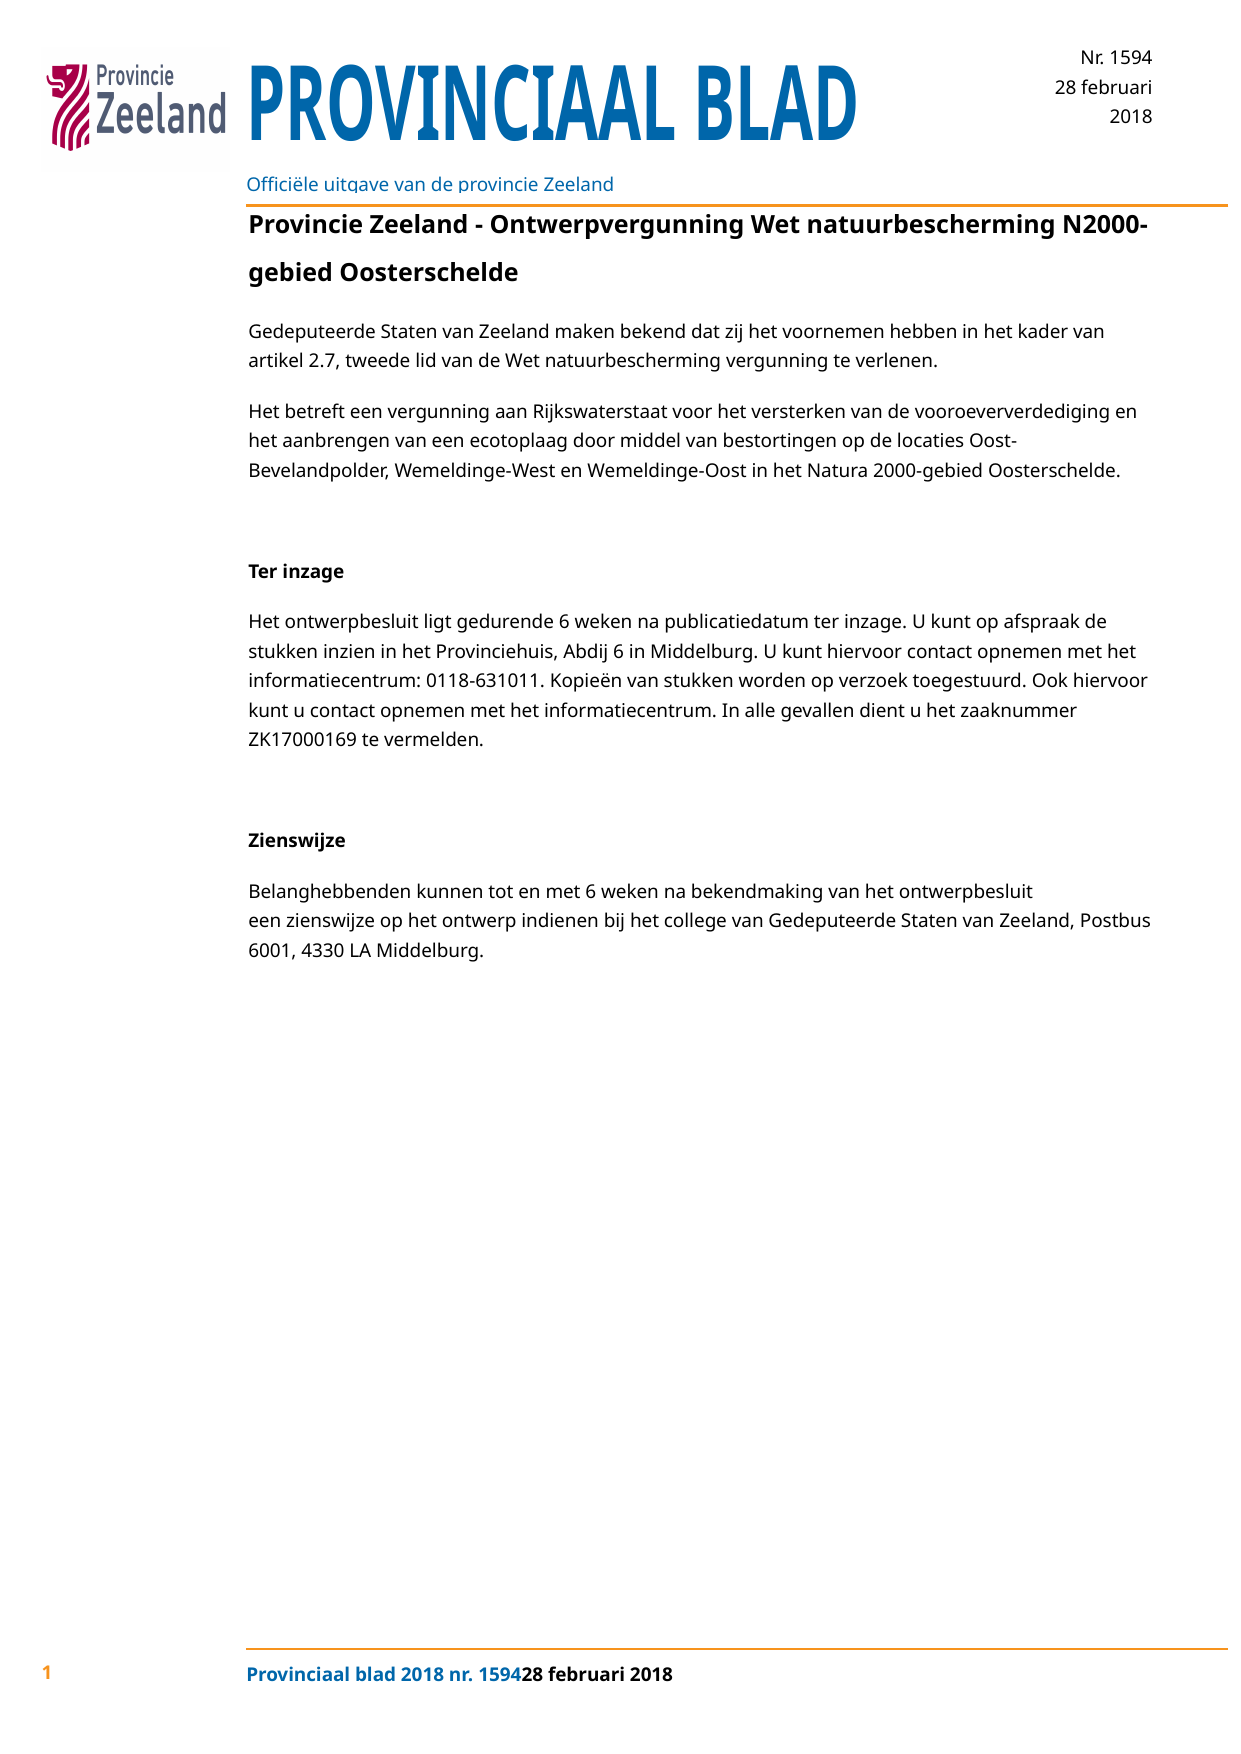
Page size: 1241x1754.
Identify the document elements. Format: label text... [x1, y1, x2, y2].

text Provincie Zeeland - Ontwerpvergunning Wet natuurbescherming N2000-gebied Oosterschelde [248, 207, 1152, 288]
text Belanghebbenden kunnen tot en met 6 weken na bekendmaking van het ontwerpbesluit een zienswijze op het ontwerp indienen bij het college van Gedeputeerde Staten van Zeeland, Postbus 6001, 4330 LA Middelburg. [248, 878, 1152, 963]
text Zienswijze [248, 827, 1152, 853]
text Ter inzage [248, 558, 1152, 584]
text Gedeputeerde Staten van Zeeland maken bekend dat zij het voornemen hebben in het kader van artikel 2.7, tweede lid van de Wet natuurbescherming vergunning te verlenen. [248, 318, 1152, 373]
picture [41, 47, 231, 172]
text Het ontwerpbesluit ligt gedurende 6 weken na publicatiedatum ter inzage. U kunt op afspraak de stukken inzien in het Provinciehuis, Abdij 6 in Middelburg. U kunt hiervoor contact opnemen met het informatiecentrum: 0118-631011. Kopieën van stukken worden op verzoek toegestuurd. Ook hiervoor kunt u contact opnemen met het informatiecentrum. In alle gevallen dient u het zaaknummer ZK17000169 te vermelden. [248, 608, 1152, 752]
text Het betreft een vergunning aan Rijkswaterstaat voor het versterken van de vooroeververdediging en het aanbrengen van een ecotoplaag door middel van bestortingen op de locaties Oost-Bevelandpolder, Wemeldinge-West en Wemeldinge-Oost in het Natura 2000-gebied Oosterschelde. [248, 398, 1152, 483]
